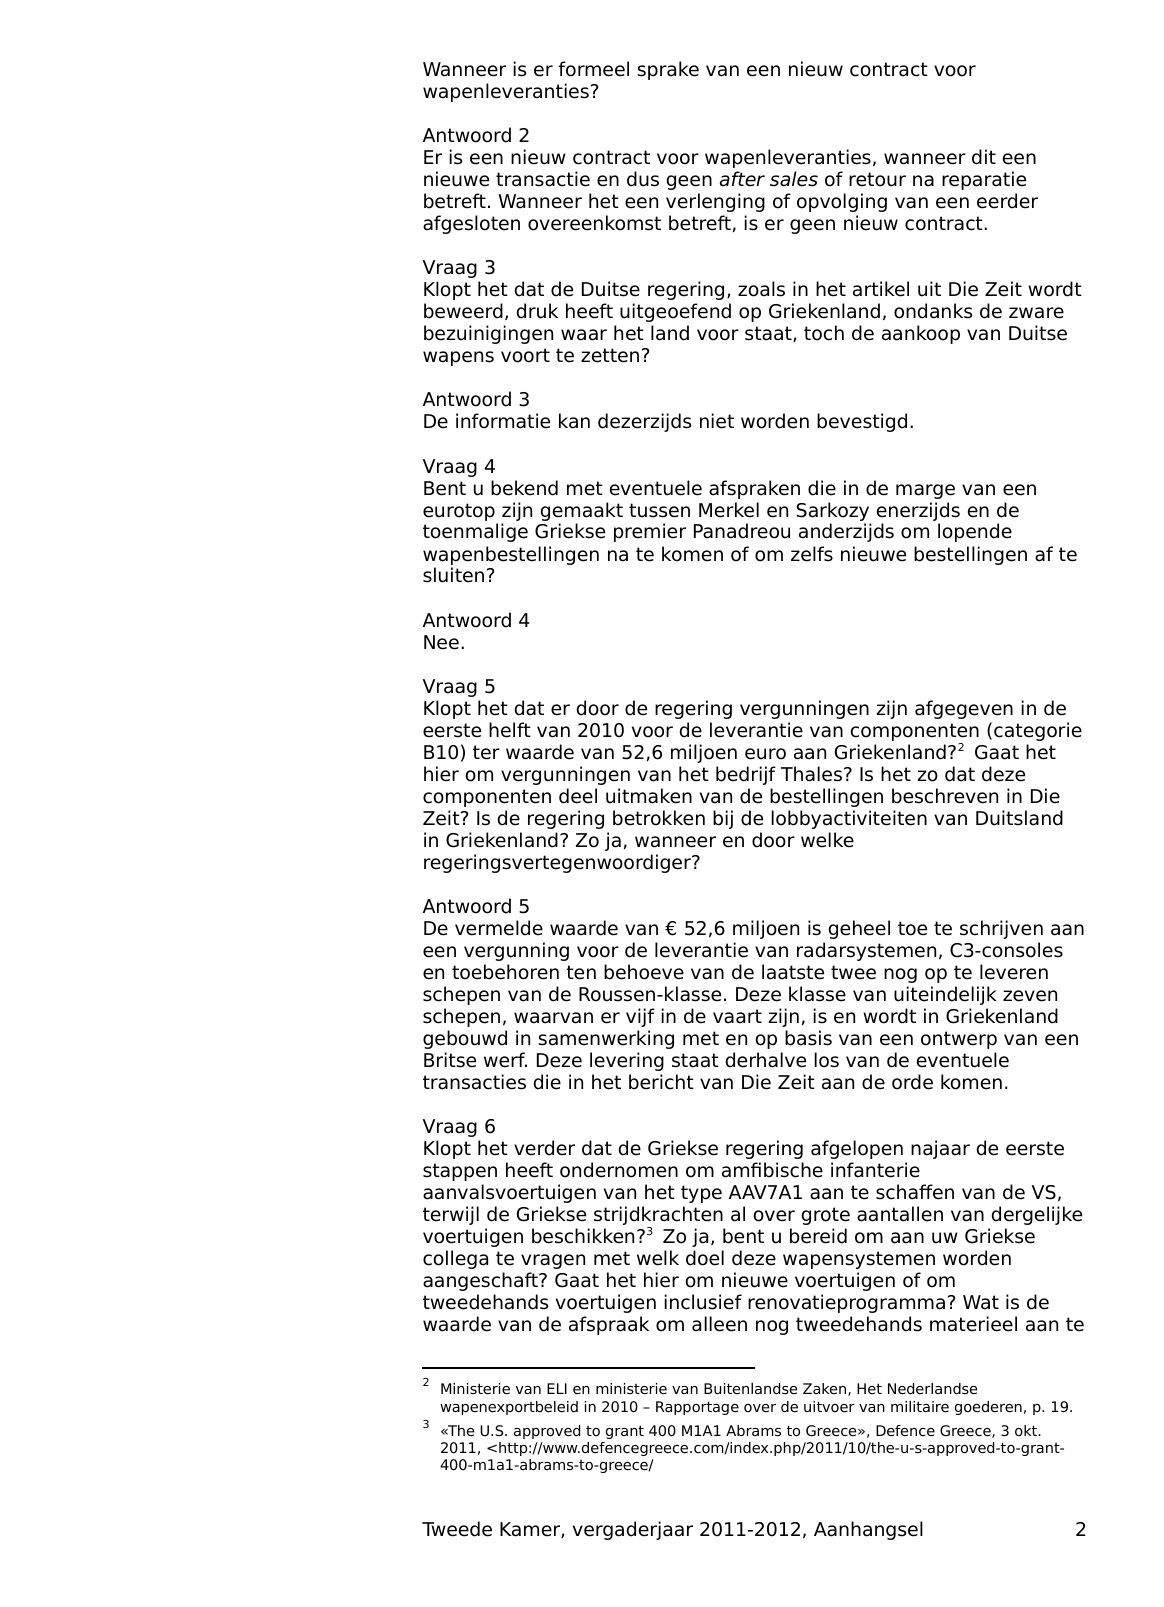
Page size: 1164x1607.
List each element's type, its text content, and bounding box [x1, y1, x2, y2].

text Klopt het dat er door de regering vergunningen zijn afgegeven in de eerste helft van 2010 voor de leverantie van componenten (categorie B10) ter waarde van 52,6 miljoen euro aan Griekenland? Gaat het hier om vergunningen van het bedrijf Thales? Is het zo dat deze componenten deel uitmaken van de bestellingen beschreven in Die Zeit? Is de regering betrokken bij de lobbyactiviteiten van Duitsland in Griekenland? Zo ja, wanneer en door welke regeringsvertegenwoordiger? [422, 698, 1087, 873]
text Vraag 6 [422, 1116, 1087, 1138]
text Antwoord 3 [422, 389, 1087, 411]
text Nee. [422, 632, 1087, 653]
text Klopt het verder dat de Griekse regering afgelopen najaar de eerste stappen heeft ondernomen om amfibische infanterie aanvalsvoertuigen van het type AAV7A1 aan te schaffen van de VS, terwijl de Griekse strijdkrachten al over grote aantallen van dergelijke voertuigen beschikken? Zo ja, bent u bereid om aan uw Griekse collega te vragen met welk doel deze wapensystemen worden aangeschaft? Gaat het hier om nieuwe voertuigen of om tweedehands voertuigen inclusief renovatieprogramma? Wat is de waarde van de afspraak om alleen nog tweedehands materieel aan te [422, 1138, 1087, 1336]
text Er is een nieuw contract voor wapenleveranties, wanneer dit een nieuwe transactie en dus geen after sales of retour na reparatie betreft. Wanneer het een verlenging of opvolging van een eerder afgesloten overeenkomst betreft, is er geen nieuw contract. [422, 147, 1087, 235]
text Antwoord 2 [422, 125, 1087, 147]
text Antwoord 5 [422, 896, 1087, 918]
text «The U.S. approved to grant 400 M1A1 Abrams to Greece», Defence Greece, 3 okt. 2011, <http://www.defencegreece.com/index.php/2011/10/the-u-s-approved-to-grant-400-m1a1-abrams-to-greece/ [422, 1418, 1087, 1474]
text Vraag 3 [422, 257, 1087, 279]
text Wanneer is er formeel sprake van een nieuw contract voor wapenleveranties? [422, 59, 1087, 103]
text Klopt het dat de Duitse regering, zoals in het artikel uit Die Zeit wordt beweerd, druk heeft uitgeoefend op Griekenland, ondanks de zware bezuinigingen waar het land voor staat, toch de aankoop van Duitse wapens voort te zetten? [422, 279, 1087, 367]
text Bent u bekend met eventuele afspraken die in de marge van een eurotop zijn gemaakt tussen Merkel en Sarkozy enerzijds en de toenmalige Griekse premier Panadreou anderzijds om lopende wapenbestellingen na te komen of om zelfs nieuwe bestellingen af te sluiten? [422, 477, 1087, 587]
text De informatie kan dezerzijds niet worden bevestigd. [422, 411, 1087, 433]
text Vraag 5 [422, 676, 1087, 698]
text Vraag 4 [422, 456, 1087, 477]
text Antwoord 4 [422, 609, 1087, 632]
text Ministerie van ELI en ministerie van Buitenlandse Zaken, Het Nederlandse wapenexportbeleid in 2010 – Rapportage over de uitvoer van militaire goederen, p. 19. [422, 1377, 1087, 1416]
text De vermelde waarde van € 52,6 miljoen is geheel toe te schrijven aan een vergunning voor de leverantie van radarsystemen, C3-consoles en toebehoren ten behoeve van de laatste twee nog op te leveren schepen van de Roussen-klasse. Deze klasse van uiteindelijk zeven schepen, waarvan er vijf in de vaart zijn, is en wordt in Griekenland gebouwd in samenwerking met en op basis van een ontwerp van een Britse werf. Deze levering staat derhalve los van de eventuele transacties die in het bericht van Die Zeit aan de orde komen. [422, 918, 1087, 1093]
